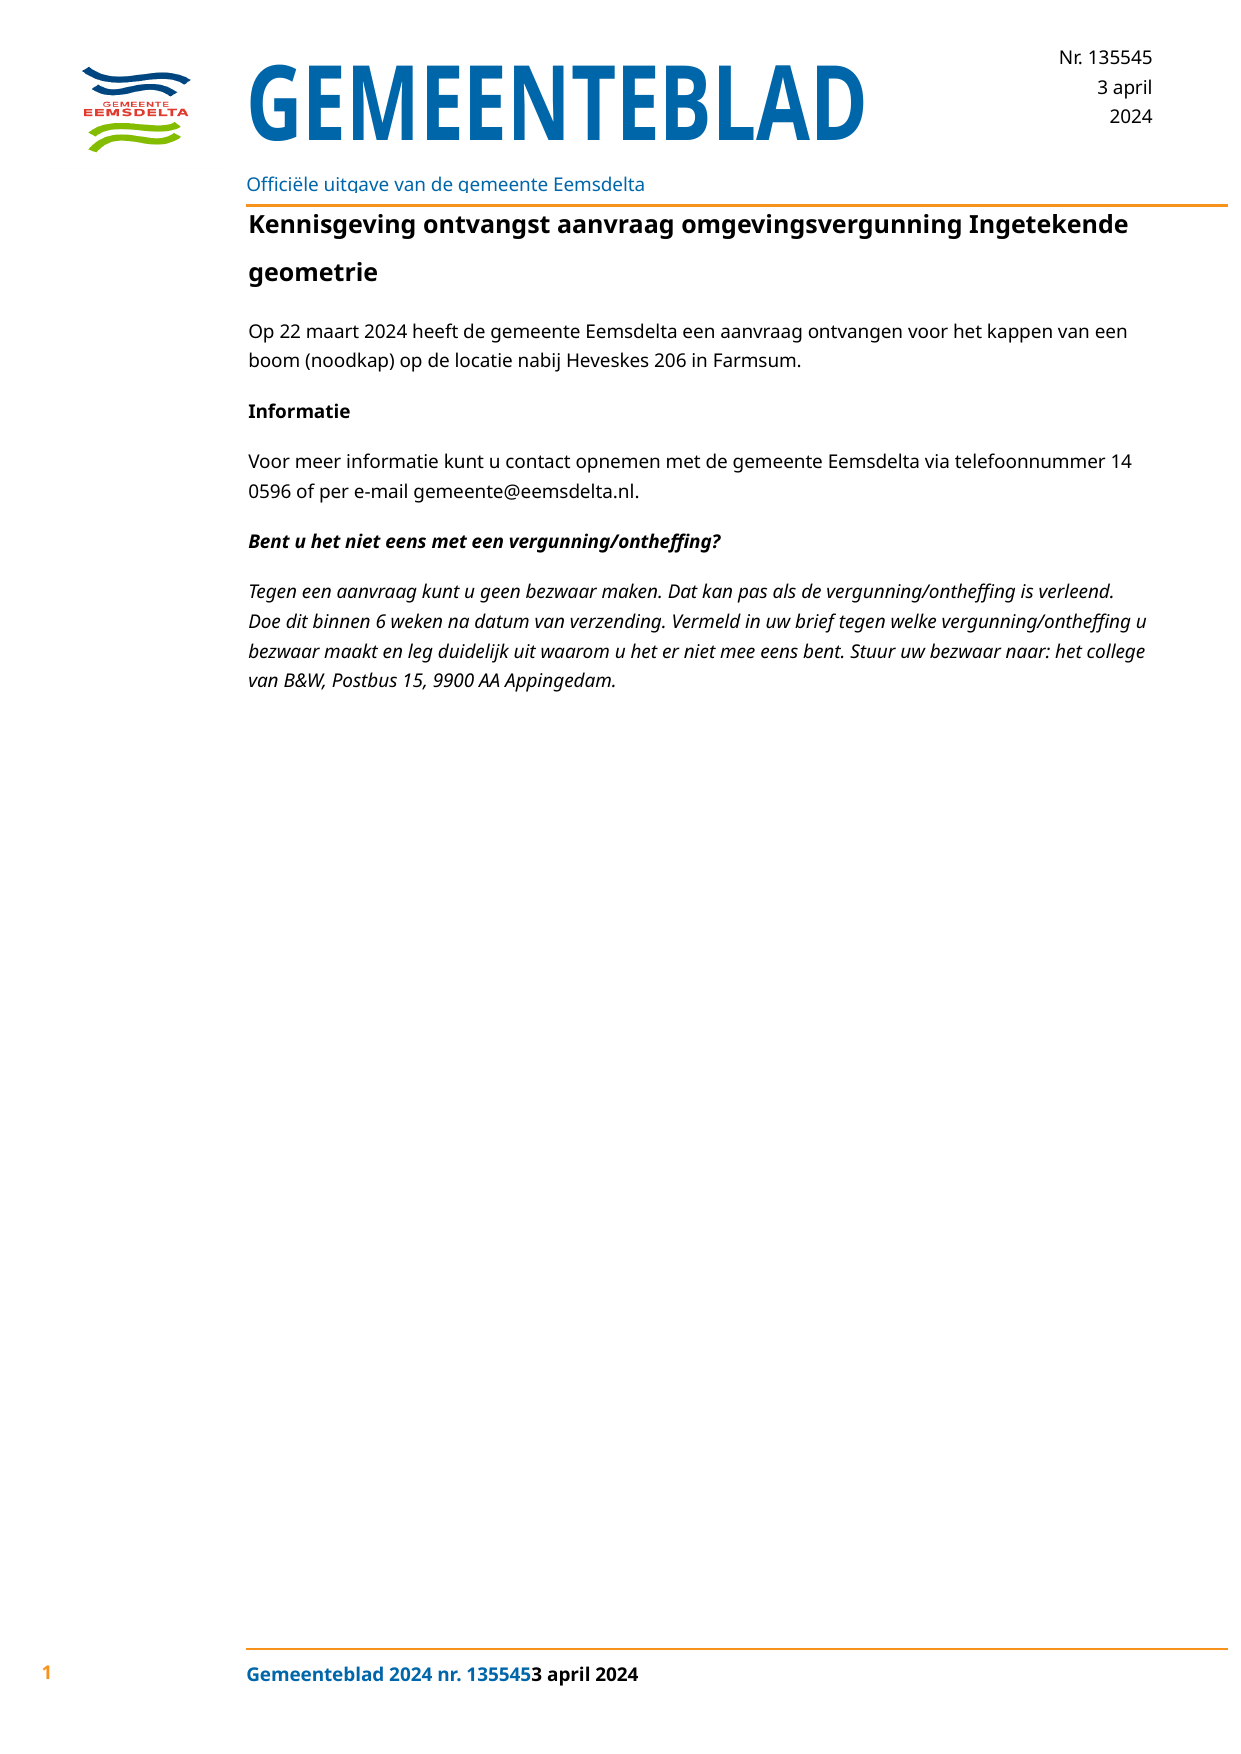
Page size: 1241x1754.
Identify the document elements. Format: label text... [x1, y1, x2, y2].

text Tegen een aanvraag kunt u geen bezwaar maken. Dat kan pas als de vergunning/ontheffing is verleend. Doe dit binnen 6 weken na datum van verzending. Vermeld in uw brief tegen welke vergunning/ontheffing u bezwaar maakt en leg duidelijk uit waarom u het er niet mee eens bent. Stuur uw bezwaar naar: het college van B&W, Postbus 15, 9900 AA Appingedam. [248, 579, 1152, 693]
text Bent u het niet eens met een vergunning/ontheffing? [248, 528, 1152, 554]
text Voor meer informatie kunt u contact opnemen met de gemeente Eemsdelta via telefoonnummer 14 0596 of per e-mail gemeente@eemsdelta.nl. [248, 448, 1152, 504]
text Kennisgeving ontvangst aanvraag omgevingsvergunning Ingetekende geometrie [248, 207, 1152, 288]
picture [41, 47, 231, 172]
text Op 22 maart 2024 heeft de gemeente Eemsdelta een aanvraag ontvangen voor het kappen van een boom (noodkap) op de locatie nabij Heveskes 206 in Farmsum. [248, 318, 1152, 373]
text Informatie [248, 398, 1152, 424]
